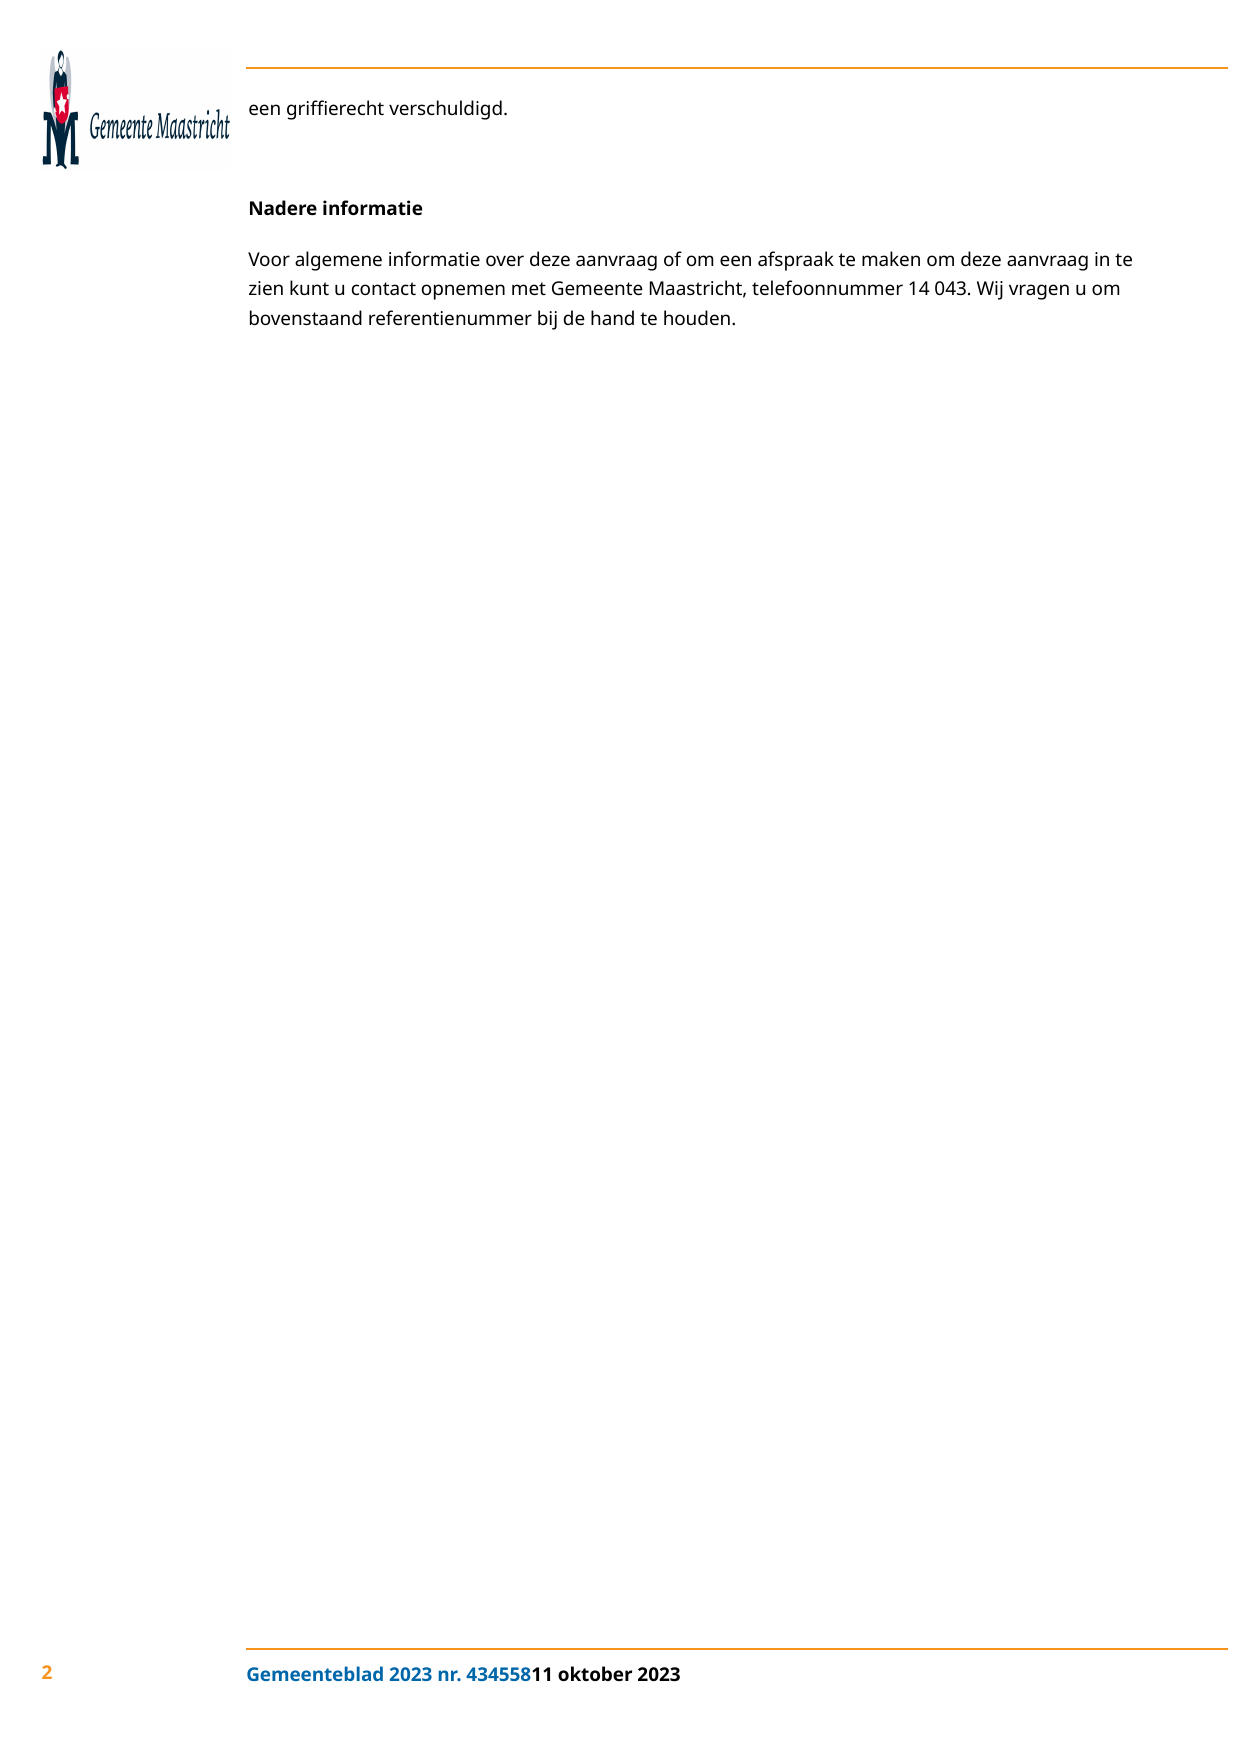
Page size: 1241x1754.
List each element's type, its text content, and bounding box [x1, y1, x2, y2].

text Voor algemene informatie over deze aanvraag of om een afspraak te maken om deze aanvraag in te zien kunt u contact opnemen met Gemeente Maastricht, telefoonnummer 14 043. Wij vragen u om bovenstaand referentienummer bij de hand te houden. [248, 246, 1152, 331]
picture [41, 47, 231, 172]
text Nadere informatie [248, 196, 1152, 221]
text een griffierecht verschuldigd. [248, 95, 1152, 121]
